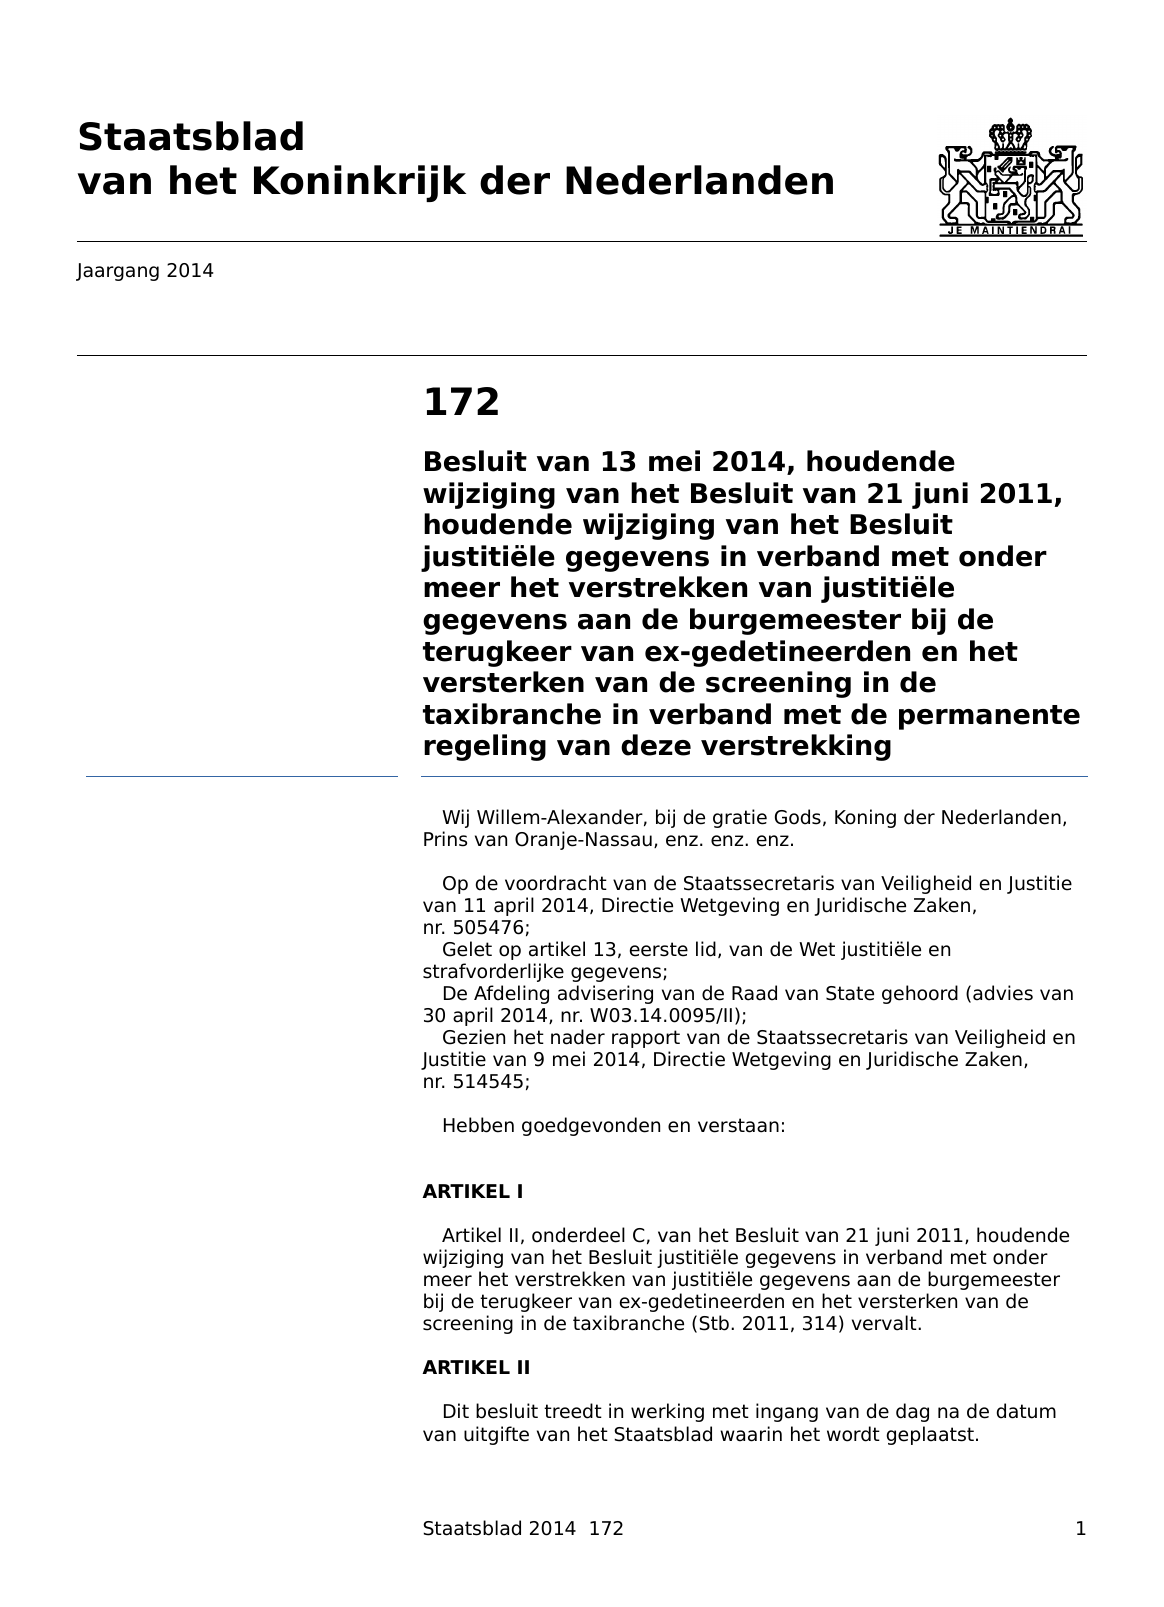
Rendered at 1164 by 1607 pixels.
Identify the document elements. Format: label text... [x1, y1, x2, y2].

text De Afdeling advisering van de Raad van State gehoord (advies van 30 april 2014, nr. W03.14.0095/II); [422, 983, 1087, 1027]
text Besluit van 13 mei 2014, houdende wijziging van het Besluit van 21 juni 2011, houdende wijziging van het Besluit justitiële gegevens in verband met onder meer het verstrekken van justitiële gegevens aan de burgemeester bij de terugkeer van ex-gedetineerden en het versterken van de screening in de taxibranche in verband met de permanente regeling van deze verstrekking [422, 447, 1087, 762]
text Wij Willem-Alexander, bij de gratie Gods, Koning der Nederlanden, Prins van Oranje-Nassau, enz. enz. enz. [422, 807, 1087, 851]
text Dit besluit treedt in werking met ingang van de dag na de datum van uitgifte van het Staatsblad waarin het wordt geplaatst. [422, 1401, 1087, 1445]
table_header Staatsblad van het Koninkrijk der Nederlanden [77, 100, 886, 241]
subtitle ARTIKEL I [422, 1181, 1087, 1203]
text Op de voordracht van de Staatssecretaris van Veiligheid en Justitie van 11 april 2014, Directie Wetgeving en Juridische Zaken, nr. 505476; [422, 873, 1087, 939]
picture [936, 115, 1087, 240]
subtitle ARTIKEL II [422, 1357, 1087, 1379]
subtitle 172 [422, 381, 1087, 424]
table_cell Jaargang 2014 [77, 242, 1087, 355]
text Gezien het nader rapport van de Staatssecretaris van Veiligheid en Justitie van 9 mei 2014, Directie Wetgeving en Juridische Zaken, nr. 514545; [422, 1027, 1087, 1092]
text Artikel II, onderdeel C, van het Besluit van 21 juni 2011, houdende wijziging van het Besluit justitiële gegevens in verband met onder meer het verstrekken van justitiële gegevens aan de burgemeester bij de terugkeer van ex-gedetineerden en het versterken van de screening in de taxibranche (Stb. 2011, 314) vervalt. [422, 1225, 1087, 1335]
table_header [886, 100, 1087, 241]
text Hebben goedgevonden en verstaan: [422, 1115, 1087, 1137]
text Gelet op artikel 13, eerste lid, van de Wet justitiële en strafvorderlijke gegevens; [422, 939, 1087, 983]
